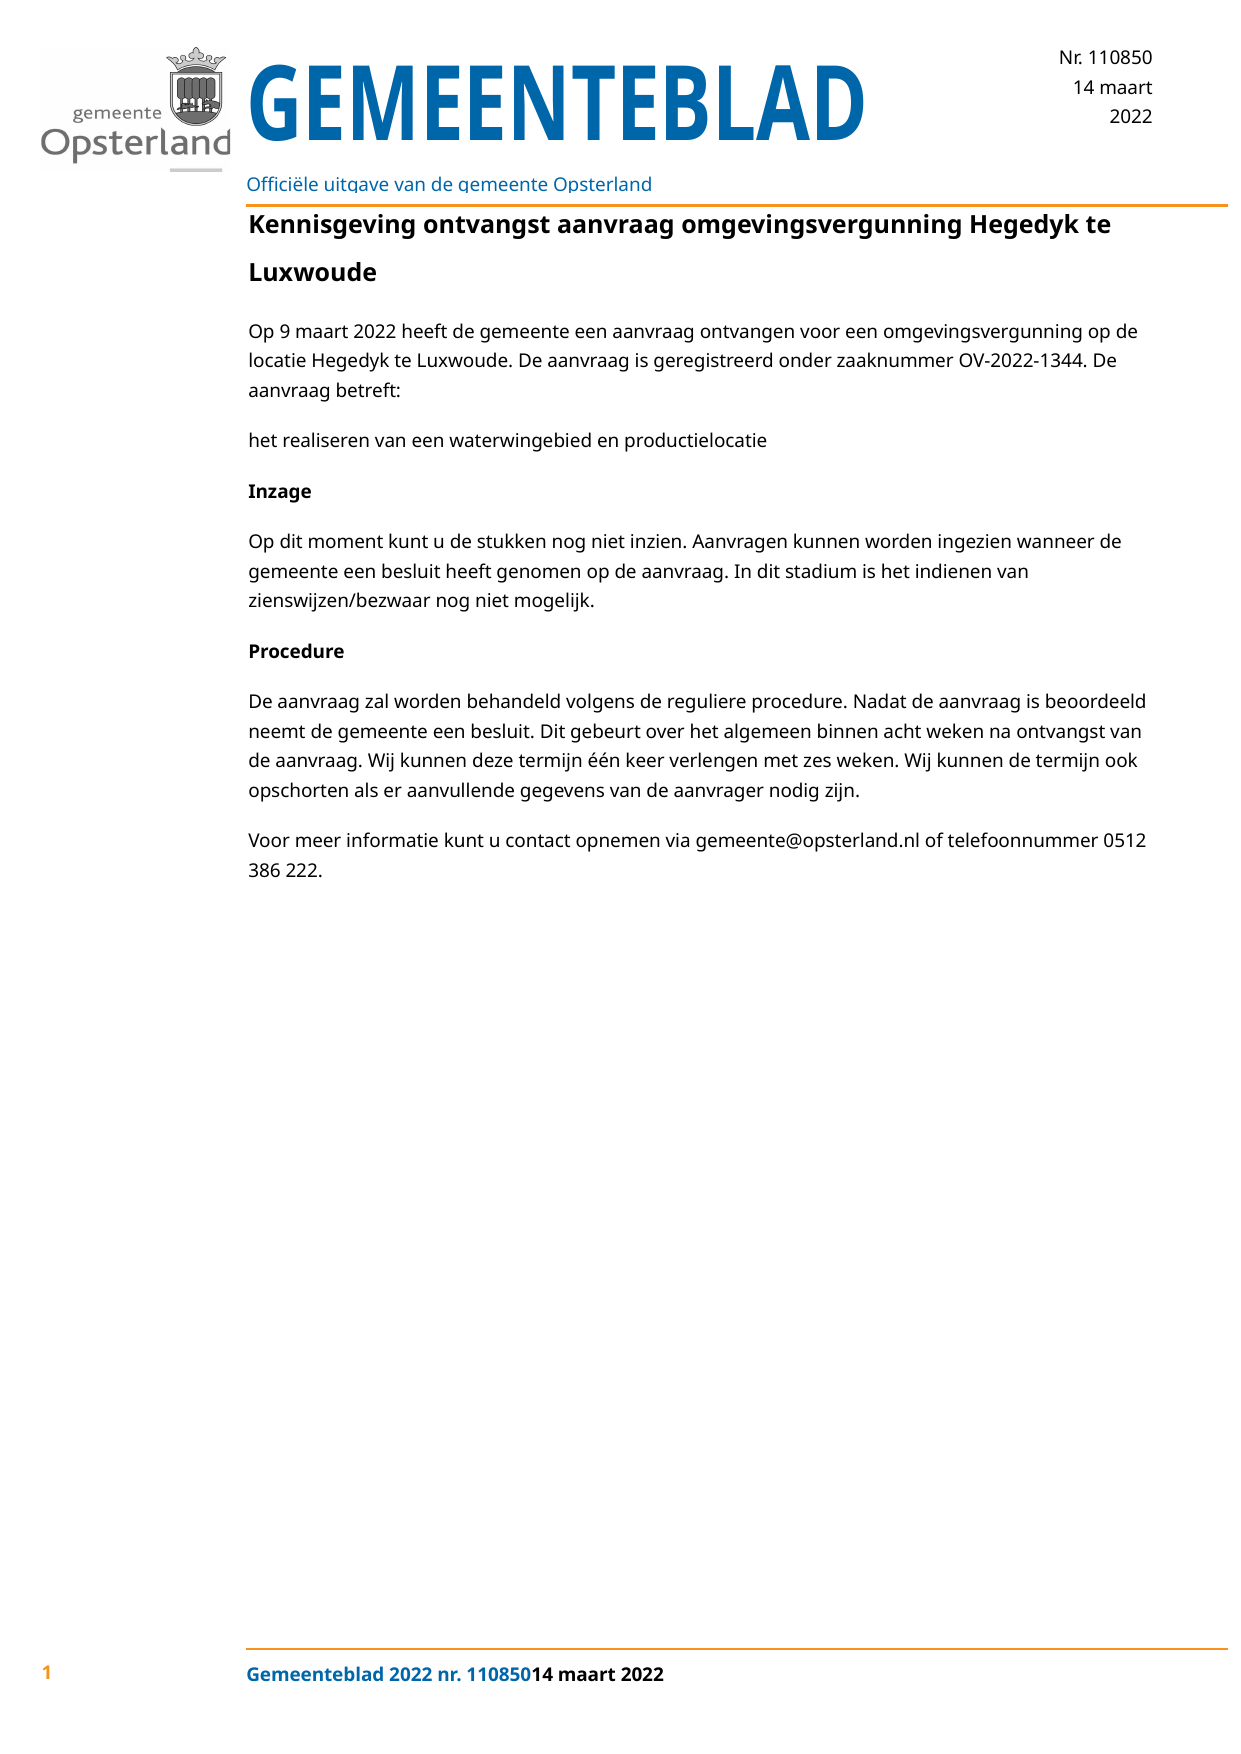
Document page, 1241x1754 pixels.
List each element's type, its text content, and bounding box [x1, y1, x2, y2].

text Op 9 maart 2022 heeft de gemeente een aanvraag ontvangen voor een omgevingsvergunning op de locatie Hegedyk te Luxwoude. De aanvraag is geregistreerd onder zaaknummer OV-2022-1344. De aanvraag betreft: [248, 318, 1152, 403]
text Kennisgeving ontvangst aanvraag omgevingsvergunning Hegedyk te Luxwoude [248, 207, 1152, 288]
text Voor meer informatie kunt u contact opnemen via gemeente@opsterland.nl of telefoonnummer 0512 386 222. [248, 827, 1152, 883]
text Procedure [248, 638, 1152, 664]
text Op dit moment kunt u de stukken nog niet inzien. Aanvragen kunnen worden ingezien wanneer de gemeente een besluit heeft genomen op de aanvraag. In dit stadium is het indienen van zienswijzen/bezwaar nog niet mogelijk. [248, 528, 1152, 613]
text Inzage [248, 478, 1152, 504]
text het realiseren van een waterwingebied en productielocatie [248, 427, 1152, 453]
picture [41, 47, 231, 172]
text De aanvraag zal worden behandeld volgens de reguliere procedure. Nadat de aanvraag is beoordeeld neemt de gemeente een besluit. Dit gebeurt over het algemeen binnen acht weken na ontvangst van de aanvraag. Wij kunnen deze termijn één keer verlengen met zes weken. Wij kunnen de termijn ook opschorten als er aanvullende gegevens van de aanvrager nodig zijn. [248, 688, 1152, 803]
